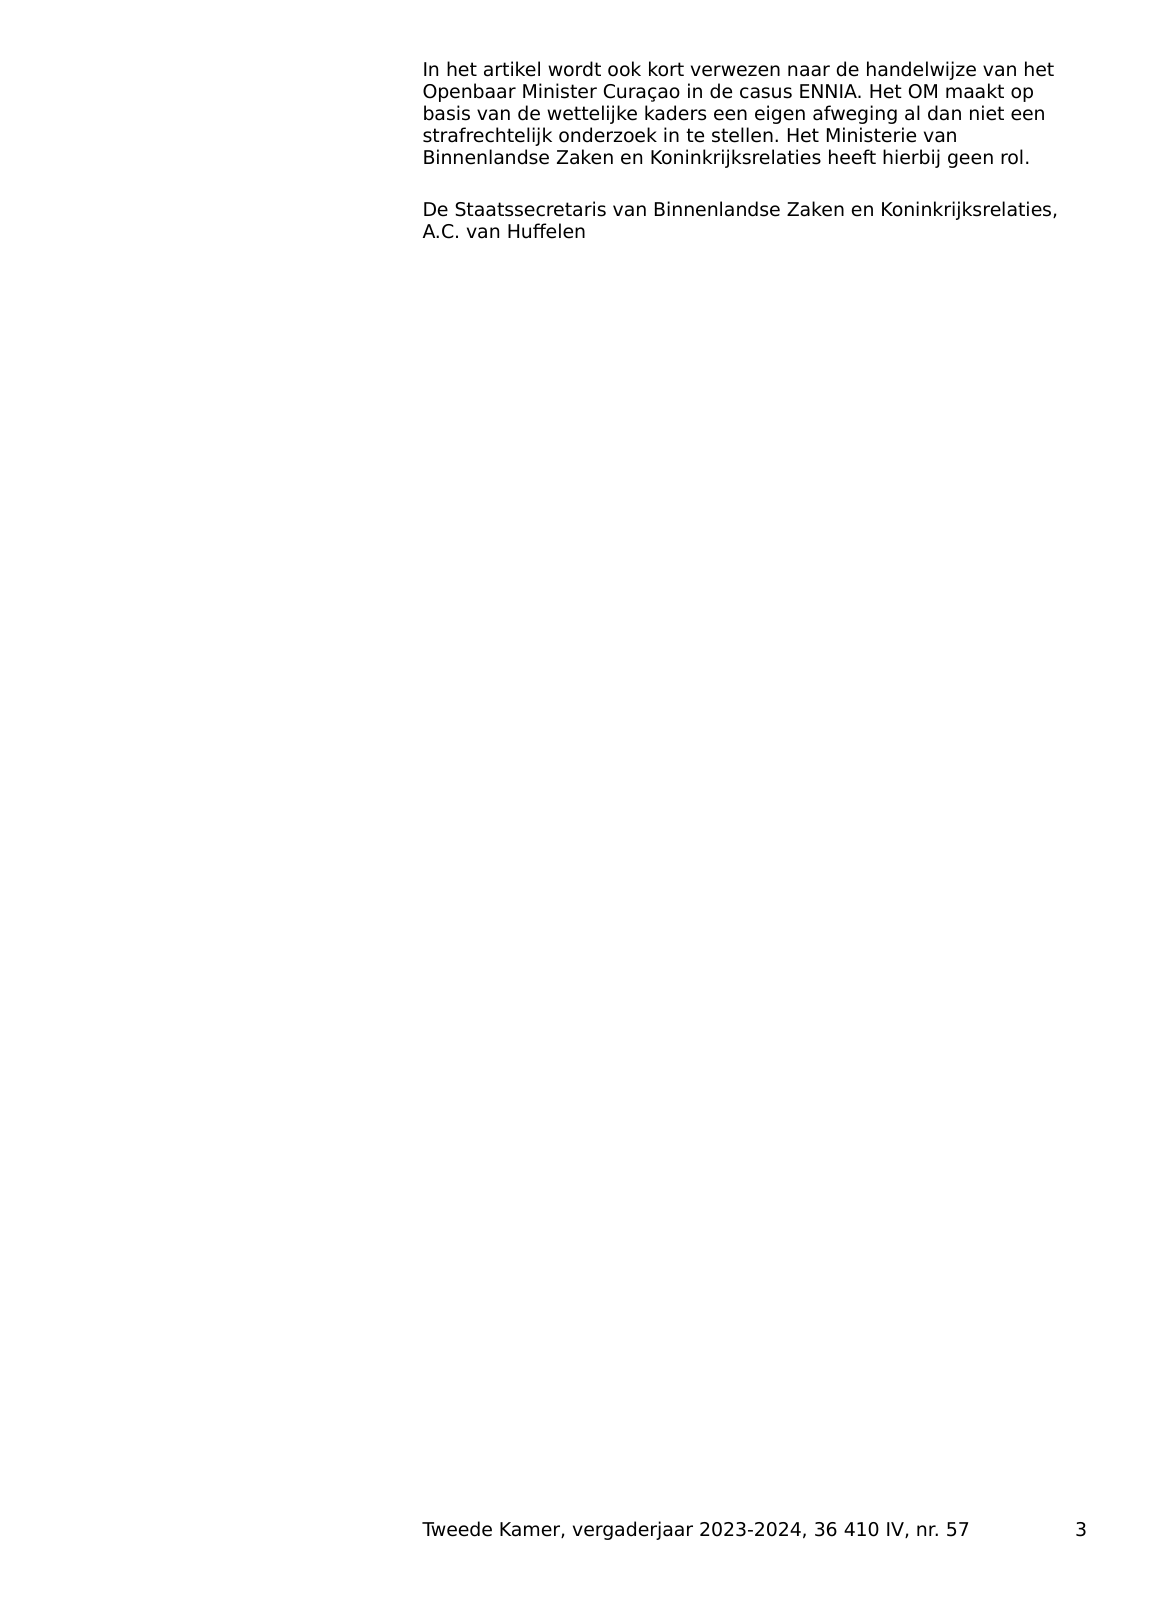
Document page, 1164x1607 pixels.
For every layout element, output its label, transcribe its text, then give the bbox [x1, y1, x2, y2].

text In het artikel wordt ook kort verwezen naar de handelwijze van het Openbaar Minister Curaçao in de casus ENNIA. Het OM maakt op basis van de wettelijke kaders een eigen afweging al dan niet een strafrechtelijk onderzoek in te stellen. Het Ministerie van Binnenlandse Zaken en Koninkrijksrelaties heeft hierbij geen rol. [422, 59, 1087, 169]
text De Staatssecretaris van Binnenlandse Zaken en Koninkrijksrelaties, A.C. van Huffelen [422, 199, 1087, 243]
